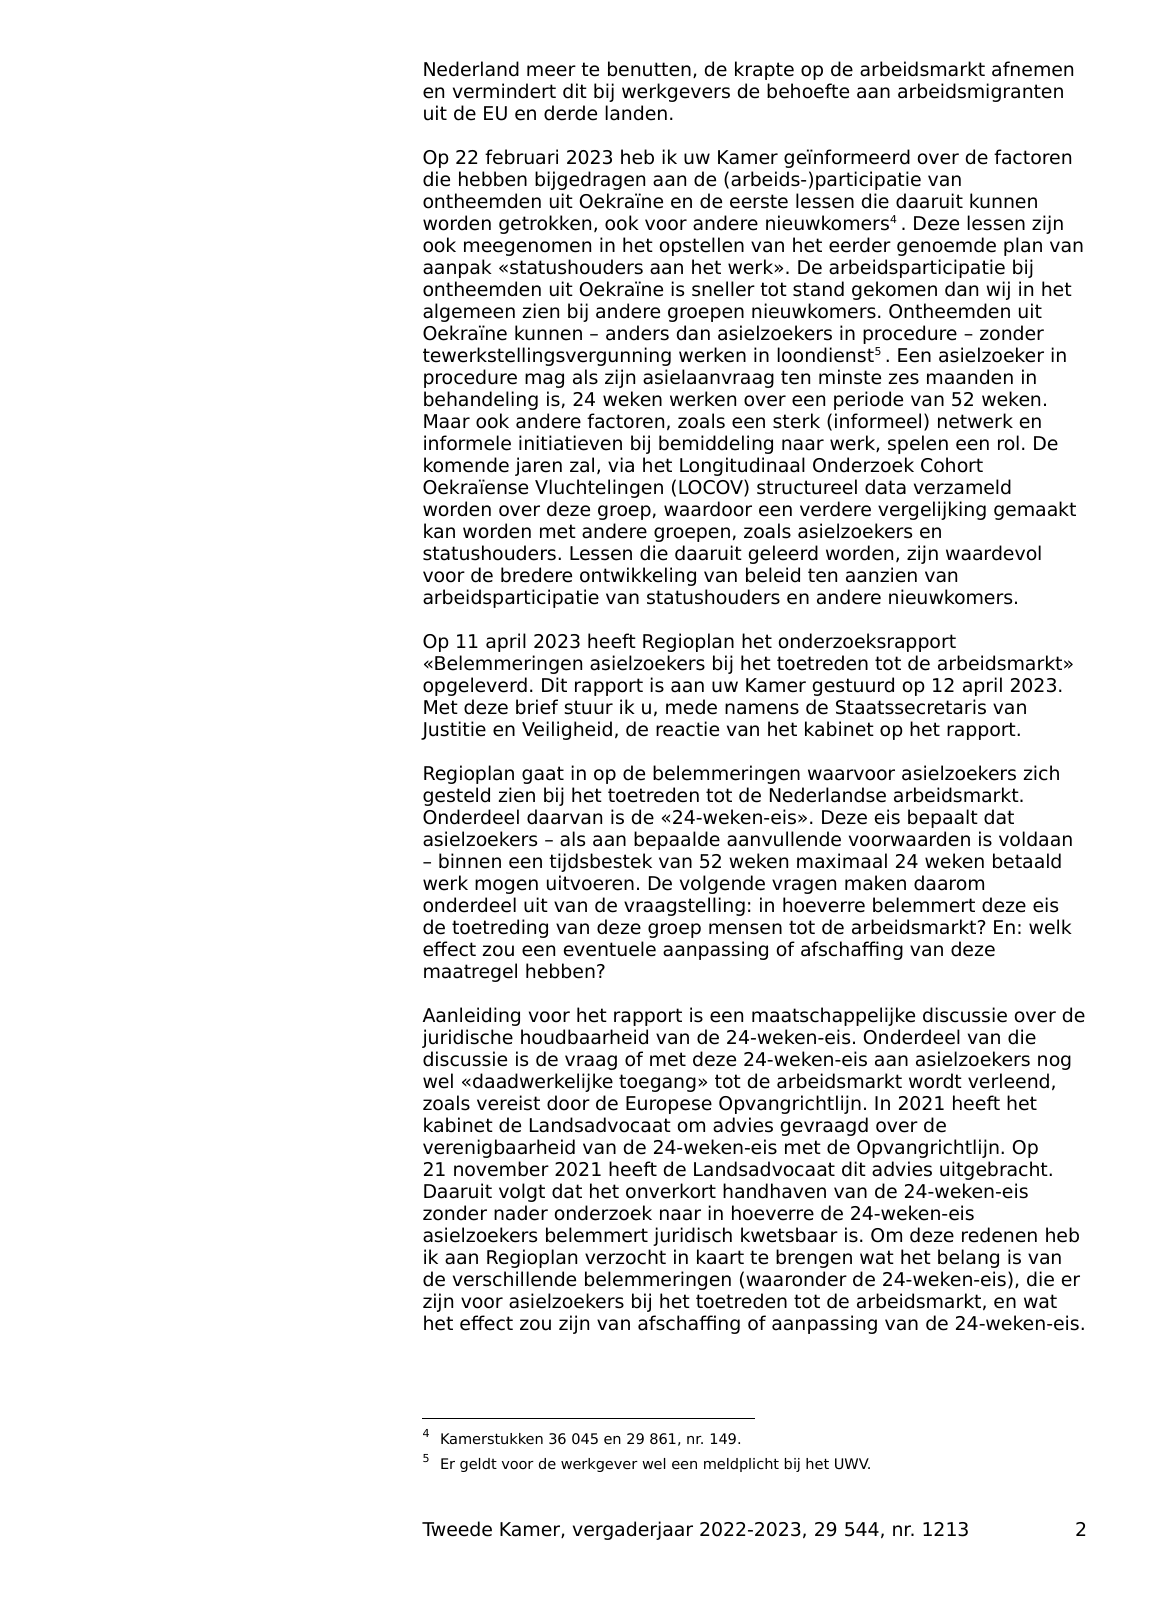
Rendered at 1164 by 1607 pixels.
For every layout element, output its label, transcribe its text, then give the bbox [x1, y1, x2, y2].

text Aanleiding voor het rapport is een maatschappelijke discussie over de juridische houdbaarheid van de 24-weken-eis. Onderdeel van die discussie is de vraag of met deze 24-weken-eis aan asielzoekers nog wel «daadwerkelijke toegang» tot de arbeidsmarkt wordt verleend, zoals vereist door de Europese Opvangrichtlijn. In 2021 heeft het kabinet de Landsadvocaat om advies gevraagd over de verenigbaarheid van de 24-weken-eis met de Opvangrichtlijn. Op 21 november 2021 heeft de Landsadvocaat dit advies uitgebracht. Daaruit volgt dat het onverkort handhaven van de 24-weken-eis zonder nader onderzoek naar in hoeverre de 24-weken-eis asielzoekers belemmert juridisch kwetsbaar is. Om deze redenen heb ik aan Regioplan verzocht in kaart te brengen wat het belang is van de verschillende belemmeringen (waaronder de 24-weken-eis), die er zijn voor asielzoekers bij het toetreden tot de arbeidsmarkt, en wat het effect zou zijn van afschaffing of aanpassing van de 24-weken-eis. [422, 1005, 1087, 1335]
text Er geldt voor de werkgever wel een meldplicht bij het UWV. [422, 1452, 1087, 1474]
text Op 11 april 2023 heeft Regioplan het onderzoeksrapport «Belemmeringen asielzoekers bij het toetreden tot de arbeidsmarkt» opgeleverd. Dit rapport is aan uw Kamer gestuurd op 12 april 2023. Met deze brief stuur ik u, mede namens de Staatssecretaris van Justitie en Veiligheid, de reactie van het kabinet op het rapport. [422, 631, 1087, 741]
text Op 22 februari 2023 heb ik uw Kamer geïnformeerd over de factoren die hebben bijgedragen aan de (arbeids-)participatie van ontheemden uit Oekraïne en de eerste lessen die daaruit kunnen worden getrokken, ook voor andere nieuwkomers. Deze lessen zijn ook meegenomen in het opstellen van het eerder genoemde plan van aanpak «statushouders aan het werk». De arbeidsparticipatie bij ontheemden uit Oekraïne is sneller tot stand gekomen dan wij in het algemeen zien bij andere groepen nieuwkomers. Ontheemden uit Oekraïne kunnen – anders dan asielzoekers in procedure – zonder tewerkstellingsvergunning werken in loondienst. Een asielzoeker in procedure mag als zijn asielaanvraag ten minste zes maanden in behandeling is, 24 weken werken over een periode van 52 weken. Maar ook andere factoren, zoals een sterk (informeel) netwerk en informele initiatieven bij bemiddeling naar werk, spelen een rol. De komende jaren zal, via het Longitudinaal Onderzoek Cohort Oekraïense Vluchtelingen (LOCOV) structureel data verzameld worden over deze groep, waardoor een verdere vergelijking gemaakt kan worden met andere groepen, zoals asielzoekers en statushouders. Lessen die daaruit geleerd worden, zijn waardevol voor de bredere ontwikkeling van beleid ten aanzien van arbeidsparticipatie van statushouders en andere nieuwkomers. [422, 147, 1087, 609]
text Kamerstukken 36 045 en 29 861, nr. 149. [422, 1427, 1087, 1449]
text Regioplan gaat in op de belemmeringen waarvoor asielzoekers zich gesteld zien bij het toetreden tot de Nederlandse arbeidsmarkt. Onderdeel daarvan is de «24-weken-eis». Deze eis bepaalt dat asielzoekers – als aan bepaalde aanvullende voorwaarden is voldaan – binnen een tijdsbestek van 52 weken maximaal 24 weken betaald werk mogen uitvoeren. De volgende vragen maken daarom onderdeel uit van de vraagstelling: in hoeverre belemmert deze eis de toetreding van deze groep mensen tot de arbeidsmarkt? En: welk effect zou een eventuele aanpassing of afschaffing van deze maatregel hebben? [422, 763, 1087, 983]
text Nederland meer te benutten, de krapte op de arbeidsmarkt afnemen en vermindert dit bij werkgevers de behoefte aan arbeidsmigranten uit de EU en derde landen. [422, 59, 1087, 125]
